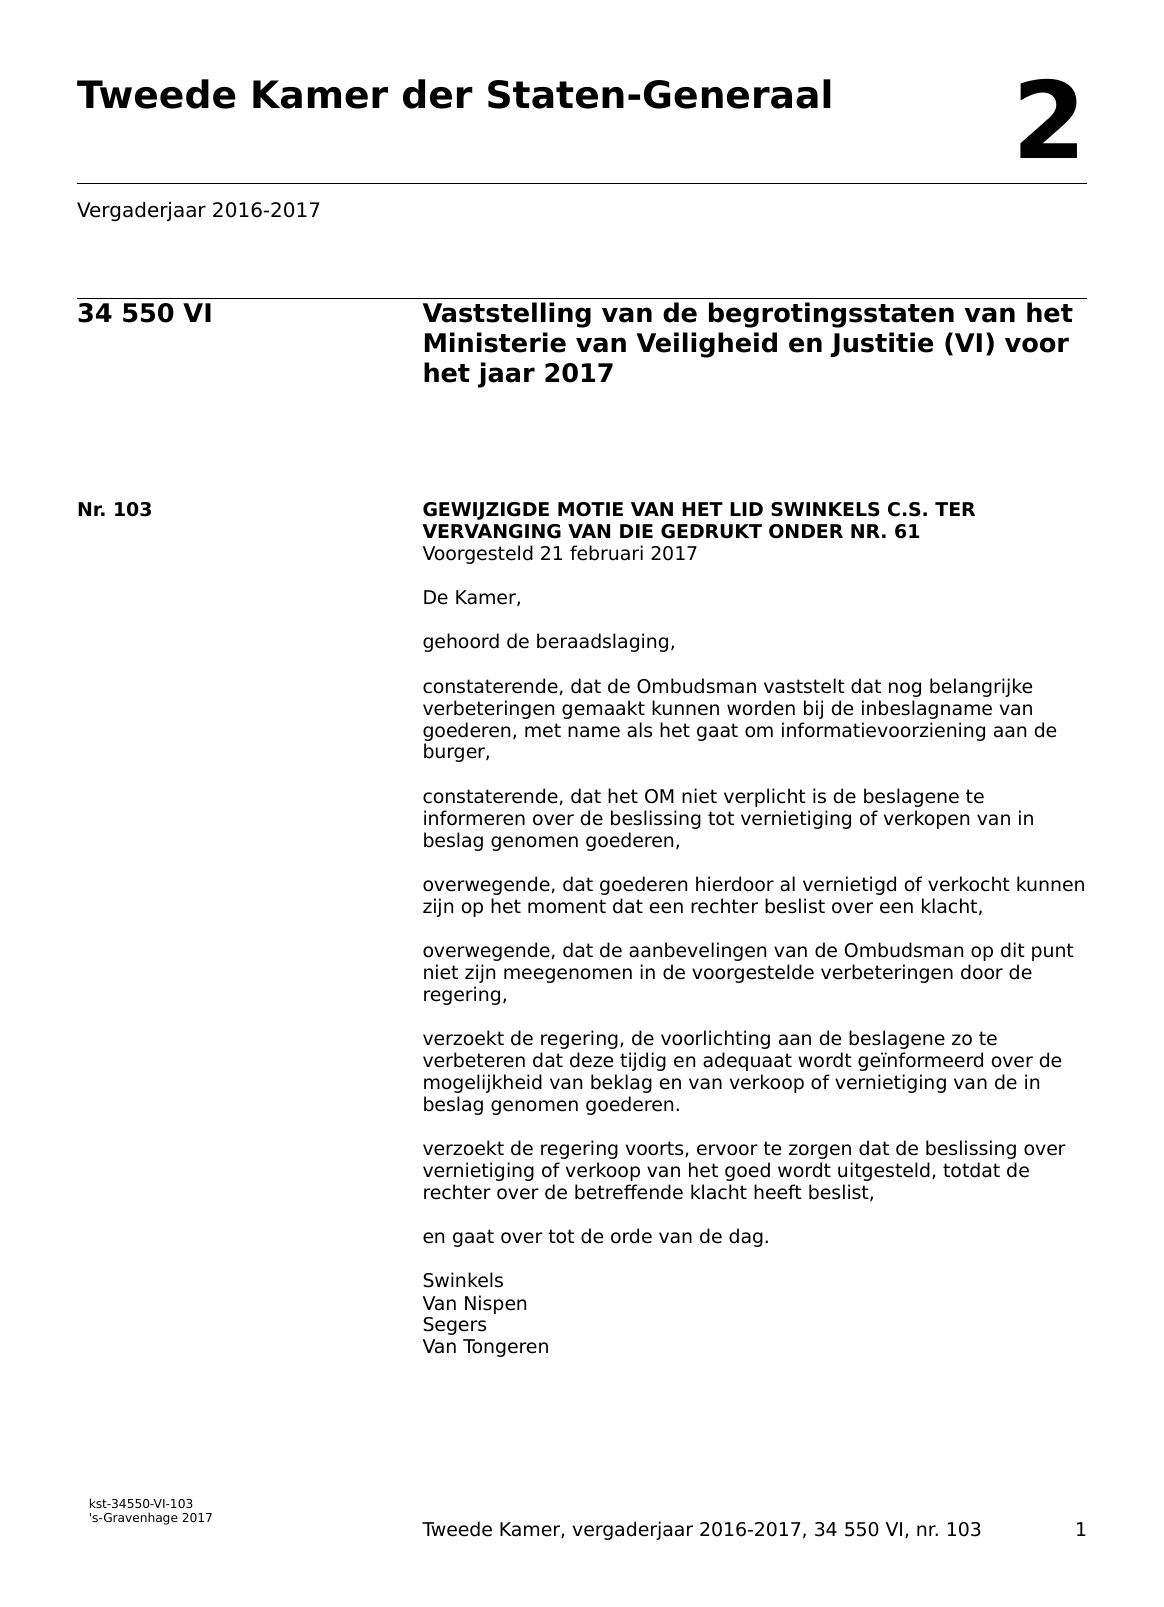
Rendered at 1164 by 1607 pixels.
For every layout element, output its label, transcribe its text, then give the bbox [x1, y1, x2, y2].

text verzoekt de regering voorts, ervoor te zorgen dat de beslissing over vernietiging of verkoop van het goed wordt uitgesteld, totdat de rechter over de betreffende klacht heeft beslist, [422, 1138, 1087, 1204]
text constaterende, dat de Ombudsman vaststelt dat nog belangrijke verbeteringen gemaakt kunnen worden bij de inbeslagname van goederen, met name als het gaat om informatievoorziening aan de burger, [422, 676, 1087, 763]
text 's-Gravenhage 2017 [88, 1511, 323, 1525]
text verzoekt de regering, de voorlichting aan de beslagene zo te verbeteren dat deze tijdig en adequaat wordt geïnformeerd over de mogelijkheid van beklag en van verkoop of vernietiging van de in beslag genomen goederen. [422, 1028, 1087, 1116]
text Voorgesteld 21 februari 2017 [422, 543, 1087, 565]
table_header Tweede Kamer der Staten-Generaal [77, 59, 886, 183]
table_header 2 [886, 59, 1087, 183]
subtitle 34 550 VI Vaststelling van de begrotingsstaten van het Ministerie van Veiligheid en Justitie (VI) voor het jaar 2017 [77, 299, 1087, 388]
text Swinkels [422, 1270, 1087, 1292]
text Van Nispen [422, 1292, 1087, 1314]
text constaterende, dat het OM niet verplicht is de beslagene te informeren over de beslissing tot vernietiging of verkopen van in beslag genomen goederen, [422, 786, 1087, 852]
text gehoord de beraadslaging, [422, 631, 1087, 653]
table_cell Vergaderjaar 2016-2017 [77, 184, 1087, 298]
text Van Tongeren [422, 1336, 1087, 1358]
text en gaat over tot de orde van de dag. [422, 1226, 1087, 1248]
text De Kamer, [422, 587, 1087, 609]
subtitle Nr. 103 GEWIJZIGDE MOTIE VAN HET LID SWINKELS C.S. TER VERVANGING VAN DIE GEDRUKT ONDER NR. 61 [77, 499, 1087, 543]
text Segers [422, 1314, 1087, 1336]
text overwegende, dat goederen hierdoor al vernietigd of verkocht kunnen zijn op het moment dat een rechter beslist over een klacht, [422, 874, 1087, 918]
text kst-34550-VI-103 [88, 1497, 323, 1511]
text overwegende, dat de aanbevelingen van de Ombudsman op dit punt niet zijn meegenomen in de voorgestelde verbeteringen door de regering, [422, 940, 1087, 1006]
